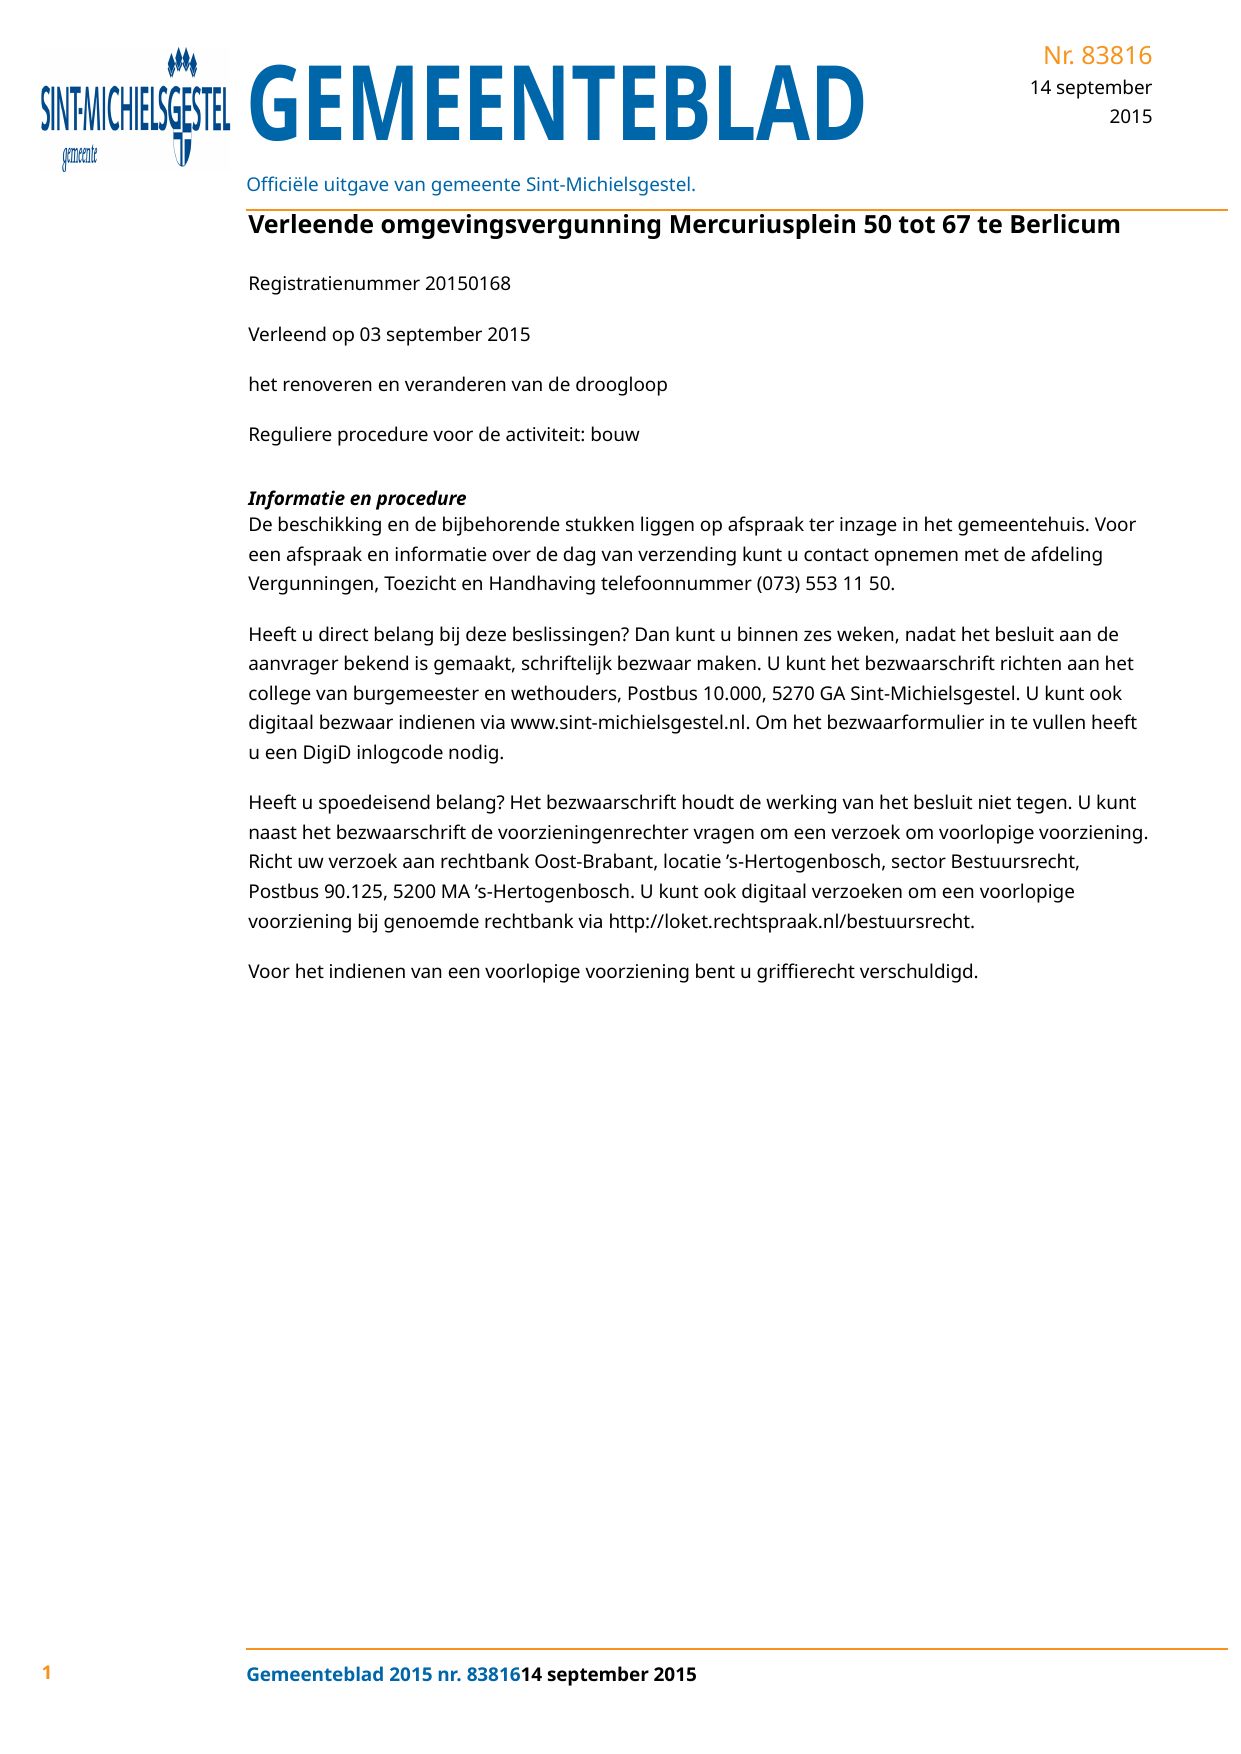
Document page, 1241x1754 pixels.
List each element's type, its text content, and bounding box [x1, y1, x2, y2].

text het renoveren en veranderen van de droogloop [248, 371, 1152, 397]
text Heeft u spoedeisend belang? Het bezwaarschrift houdt de werking van het besluit niet tegen. U kunt naast het bezwaarschrift de voorzieningenrechter vragen om een verzoek om voorlopige voorziening. Richt uw verzoek aan rechtbank Oost-Brabant, locatie ’s-Hertogenbosch, sector Bestuursrecht, Postbus 90.125, 5200 MA ’s-Hertogenbosch. U kunt ook digitaal verzoeken om een voorlopige voorziening bij genoemde rechtbank via http://loket.rechtspraak.nl/bestuursrecht. [248, 789, 1152, 934]
picture [41, 47, 231, 172]
text Verleend op 03 september 2015 [248, 321, 1152, 346]
text De beschikking en de bijbehorende stukken liggen op afspraak ter inzage in het gemeentehuis. Voor een afspraak en informatie over de dag van verzending kunt u contact opnemen met de afdeling Vergunningen, Toezicht en Handhaving telefoonnummer (073) 553 11 50. [248, 511, 1152, 596]
text Reguliere procedure voor de activiteit: bouw [248, 422, 1152, 447]
text Voor het indienen van een voorlopige voorziening bent u griffierecht verschuldigd. [248, 958, 1152, 984]
text Verleende omgevingsvergunning Mercuriusplein 50 tot 67 te Berlicum [248, 211, 1152, 241]
text Informatie en procedure [248, 486, 1152, 511]
text Heeft u direct belang bij deze beslissingen? Dan kunt u binnen zes weken, nadat het besluit aan de aanvrager bekend is gemaakt, schriftelijk bezwaar maken. U kunt het bezwaarschrift richten aan het college van burgemeester en wethouders, Postbus 10.000, 5270 GA Sint-Michielsgestel. U kunt ook digitaal bezwaar indienen via www.sint-michielsgestel.nl. Om het bezwaarformulier in te vullen heeft u een DigiD inlogcode nodig. [248, 621, 1152, 765]
text Registratienummer 20150168 [248, 270, 1152, 296]
